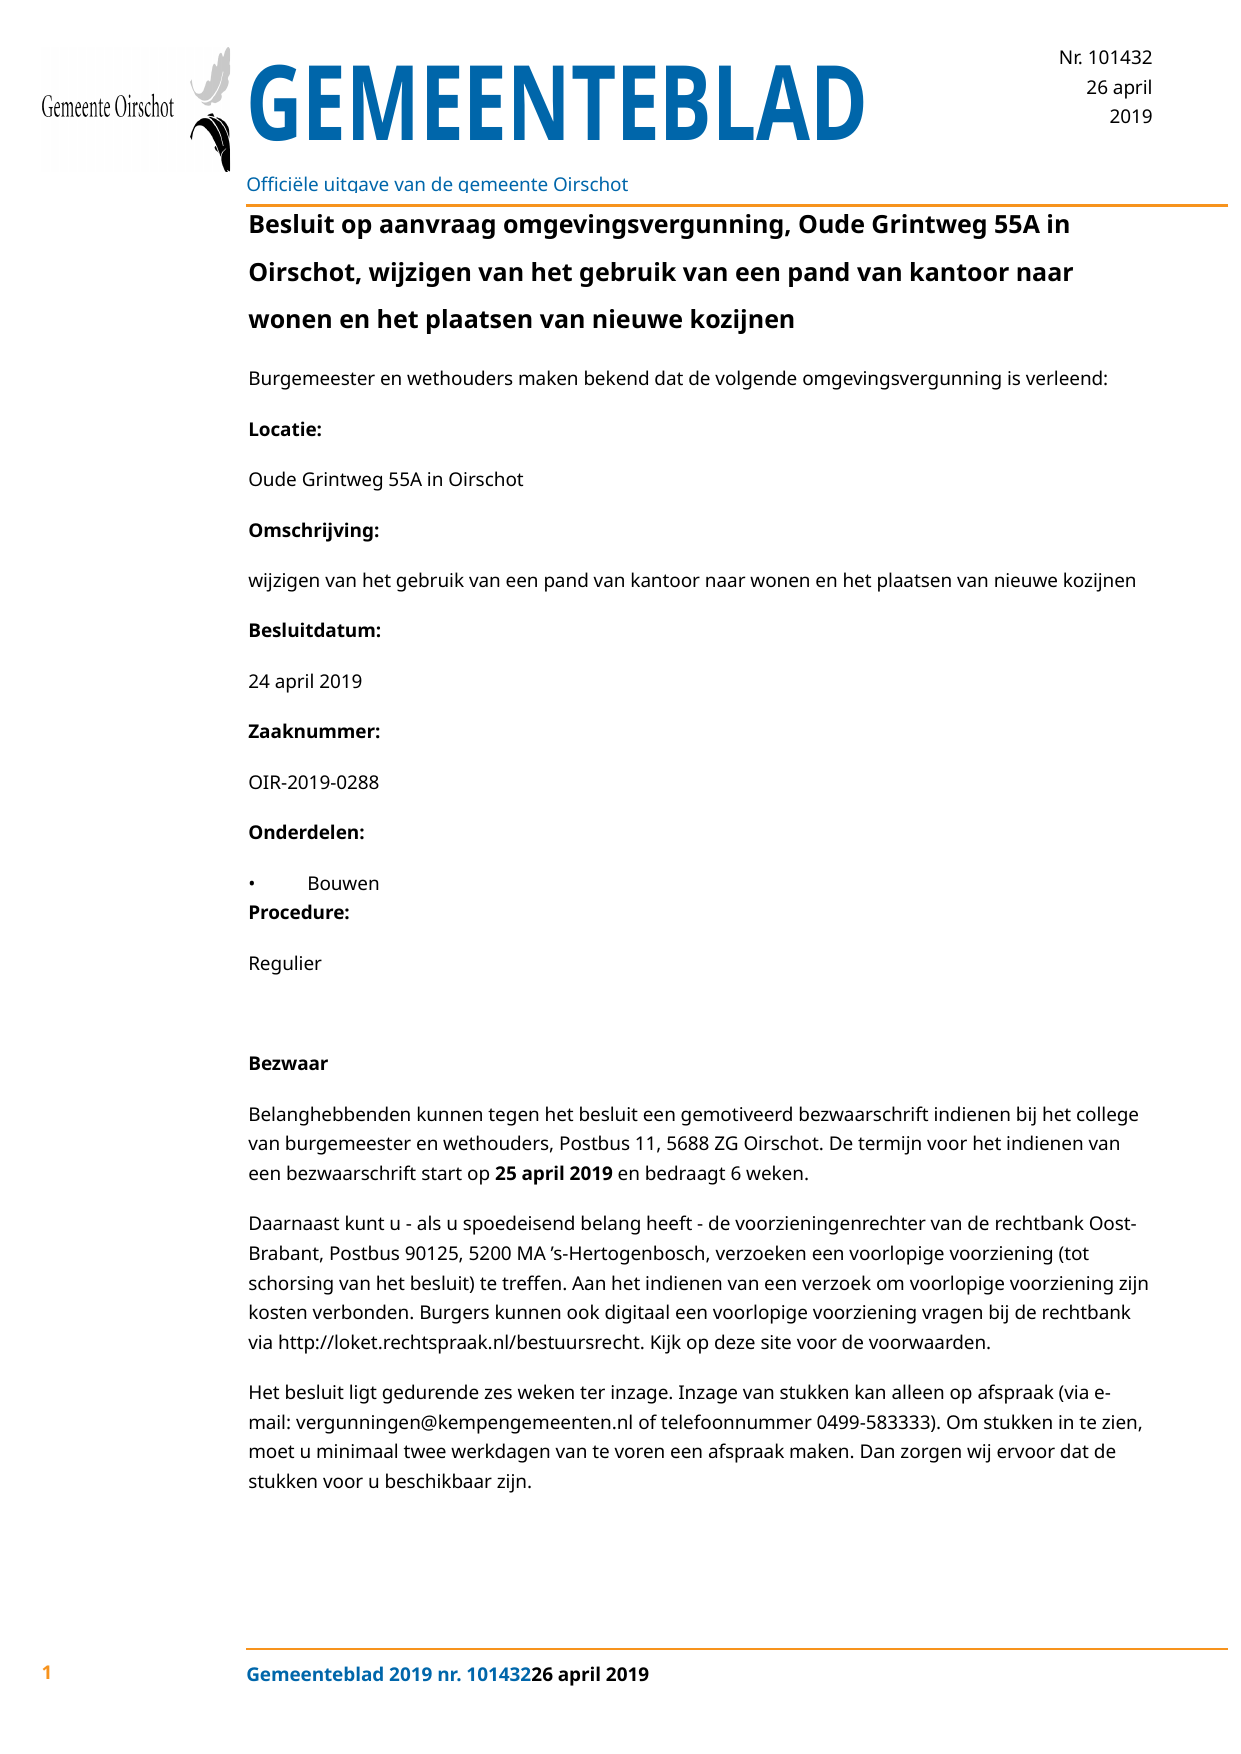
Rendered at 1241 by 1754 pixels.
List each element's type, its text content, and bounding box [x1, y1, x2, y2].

text Bezwaar [248, 1051, 1152, 1076]
text 24 april 2019 [248, 668, 1152, 694]
text Onderdelen: [248, 819, 1152, 845]
picture [41, 47, 231, 172]
text Oude Grintweg 55A in Oirschot [248, 466, 1152, 492]
text wijzigen van het gebruik van een pand van kantoor naar wonen en het plaatsen van nieuwe kozijnen [248, 567, 1152, 593]
text Het besluit ligt gedurende zes weken ter inzage. Inzage van stukken kan alleen op afspraak (via e-mail: vergunningen@kempengemeenten.nl of telefoonnummer 0499-583333). Om stukken in te zien, moet u minimaal twee werkdagen van te voren een afspraak maken. Dan zorgen wij ervoor dat de stukken voor u beschikbaar zijn. [248, 1379, 1152, 1494]
text Besluitdatum: [248, 618, 1152, 643]
text Regulier [248, 950, 1152, 975]
text Daarnaast kunt u - als u spoedeisend belang heeft - de voorzieningenrechter van de rechtbank Oost-Brabant, Postbus 90125, 5200 MA ’s-Hertogenbosch, verzoeken een voorlopige voorziening (tot schorsing van het besluit) te treffen. Aan het indienen van een verzoek om voorlopige voorziening zijn kosten verbonden. Burgers kunnen ook digitaal een voorlopige voorziening vragen bij de rechtbank via http://loket.rechtspraak.nl/bestuursrecht. Kijk op deze site voor de voorwaarden. [248, 1211, 1152, 1354]
text Burgemeester en wethouders maken bekend dat de volgende omgevingsvergunning is verleend: [248, 366, 1152, 391]
list Bouwen [248, 870, 1152, 895]
text Zaaknummer: [248, 718, 1152, 744]
text OIR-2019-0288 [248, 769, 1152, 794]
text Besluit op aanvraag omgevingsvergunning, Oude Grintweg 55A in Oirschot, wijzigen van het gebruik van een pand van kantoor naar wonen en het plaatsen van nieuwe kozijnen [248, 207, 1152, 336]
text Procedure: [248, 899, 1152, 925]
text Locatie: [248, 416, 1152, 442]
text Omschrijving: [248, 517, 1152, 542]
text Belanghebbenden kunnen tegen het besluit een gemotiveerd bezwaarschrift indienen bij het college van burgemeester en wethouders, Postbus 11, 5688 ZG Oirschot. De termijn voor het indienen van een bezwaarschrift start op 25 april 2019 en bedraagt 6 weken. [248, 1101, 1152, 1186]
